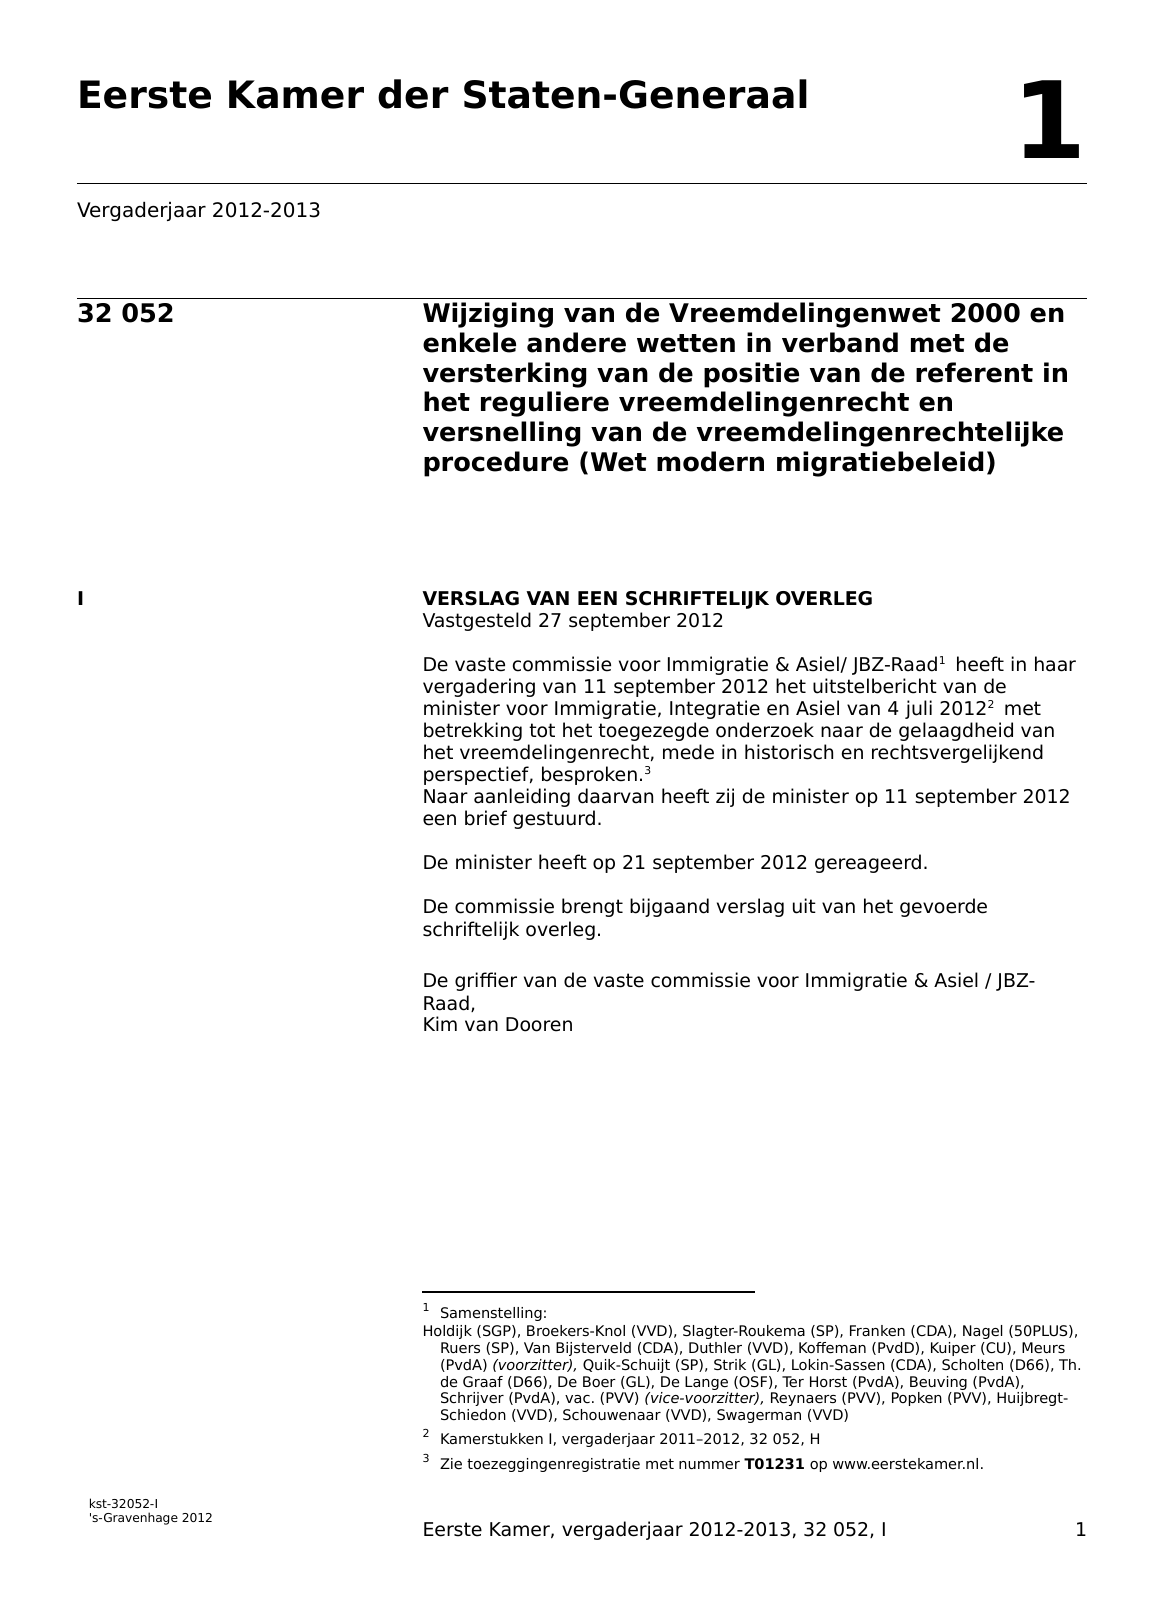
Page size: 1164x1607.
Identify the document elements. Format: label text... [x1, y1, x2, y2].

text Zie toezeggingenregistratie met nummer T01231 op www.eerstekamer.nl. [422, 1452, 1087, 1474]
table_header Eerste Kamer der Staten-Generaal [77, 59, 886, 183]
text Vastgesteld 27 september 2012 [422, 610, 1087, 632]
table_cell Vergaderjaar 2012-2013 [77, 184, 1087, 298]
text Holdijk (SGP), Broekers-Knol (VVD), Slagter-Roukema (SP), Franken (CDA), Nagel (50PLUS), Ruers (SP), Van Bijsterveld (CDA), Duthler (VVD), Koffeman (PvdD), Kuiper (CU), Meurs (PvdA) (voorzitter), Quik-Schuijt (SP), Strik (GL), Lokin-Sassen (CDA), Scholten (D66), Th. de Graaf (D66), De Boer (GL), De Lange (OSF), Ter Horst (PvdA), Beuving (PvdA), Schrijver (PvdA), vac. (PVV) (vice-voorzitter), Reynaers (PVV), Popken (PVV), Huijbregt-Schiedon (VVD), Schouwenaar (VVD), Swagerman (VVD) [422, 1323, 1087, 1424]
text De griffier van de vaste commissie voor Immigratie & Asiel / JBZ-Raad, Kim van Dooren [422, 970, 1087, 1036]
subtitle 32 052 Wijziging van de Vreemdelingenwet 2000 en enkele andere wetten in verband met de versterking van de positie van de referent in het reguliere vreemdelingenrecht en versnelling van de vreemdelingenrechtelijke procedure (Wet modern migratiebeleid) [77, 299, 1087, 477]
text 's-Gravenhage 2012 [88, 1511, 323, 1525]
text kst-32052-I [88, 1497, 323, 1511]
text Samenstelling: [422, 1301, 1087, 1323]
text De minister heeft op 21 september 2012 gereageerd. [422, 852, 1087, 874]
text Naar aanleiding daarvan heeft zij de minister op 11 september 2012 een brief gestuurd. [422, 786, 1087, 830]
text Kamerstukken I, vergaderjaar 2011–2012, 32 052, H [422, 1427, 1087, 1449]
subtitle I VERSLAG VAN EEN SCHRIFTELIJK OVERLEG [77, 588, 1087, 610]
text De commissie brengt bijgaand verslag uit van het gevoerde schriftelijk overleg. [422, 896, 1087, 940]
text De vaste commissie voor Immigratie & Asiel/ JBZ-Raad heeft in haar vergadering van 11 september 2012 het uitstelbericht van de minister voor Immigratie, Integratie en Asiel van 4 juli 2012 met betrekking tot het toegezegde onderzoek naar de gelaagdheid van het vreemdelingenrecht, mede in historisch en rechtsvergelijkend perspectief, besproken. [422, 654, 1087, 786]
table_header 1 [886, 59, 1087, 183]
